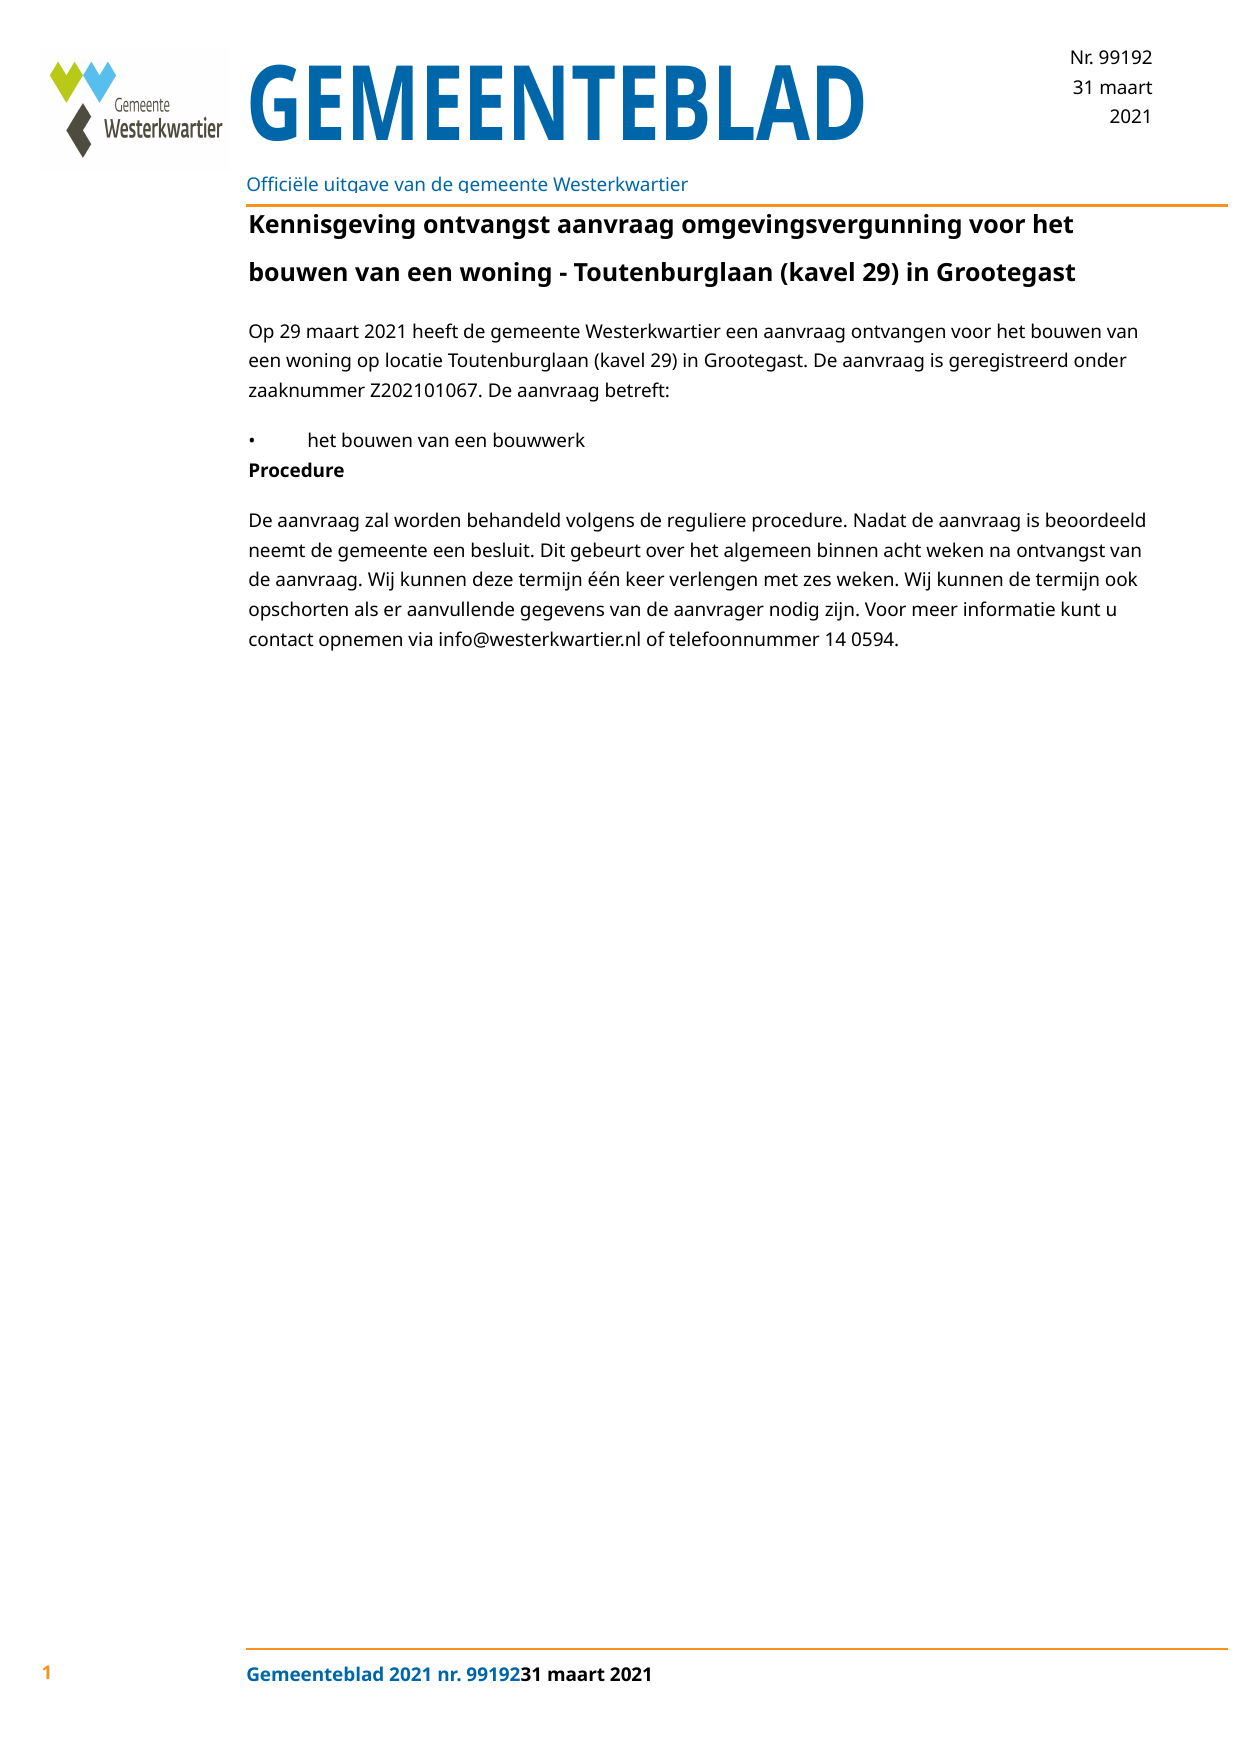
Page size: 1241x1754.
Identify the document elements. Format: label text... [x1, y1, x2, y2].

text Kennisgeving ontvangst aanvraag omgevingsvergunning voor het bouwen van een woning - Toutenburglaan (kavel 29) in Grootegast [248, 207, 1152, 288]
text De aanvraag zal worden behandeld volgens de reguliere procedure. Nadat de aanvraag is beoordeeld neemt de gemeente een besluit. Dit gebeurt over het algemeen binnen acht weken na ontvangst van de aanvraag. Wij kunnen deze termijn één keer verlengen met zes weken. Wij kunnen de termijn ook opschorten als er aanvullende gegevens van de aanvrager nodig zijn. Voor meer informatie kunt u contact opnemen via info@westerkwartier.nl of telefoonnummer 14 0594. [248, 507, 1152, 652]
list het bouwen van een bouwwerk [248, 427, 1152, 453]
text Op 29 maart 2021 heeft de gemeente Westerkwartier een aanvraag ontvangen voor het bouwen van een woning op locatie Toutenburglaan (kavel 29) in Grootegast. De aanvraag is geregistreerd onder zaaknummer Z202101067. De aanvraag betreft: [248, 318, 1152, 403]
picture [41, 47, 231, 172]
text Procedure [248, 457, 1152, 483]
